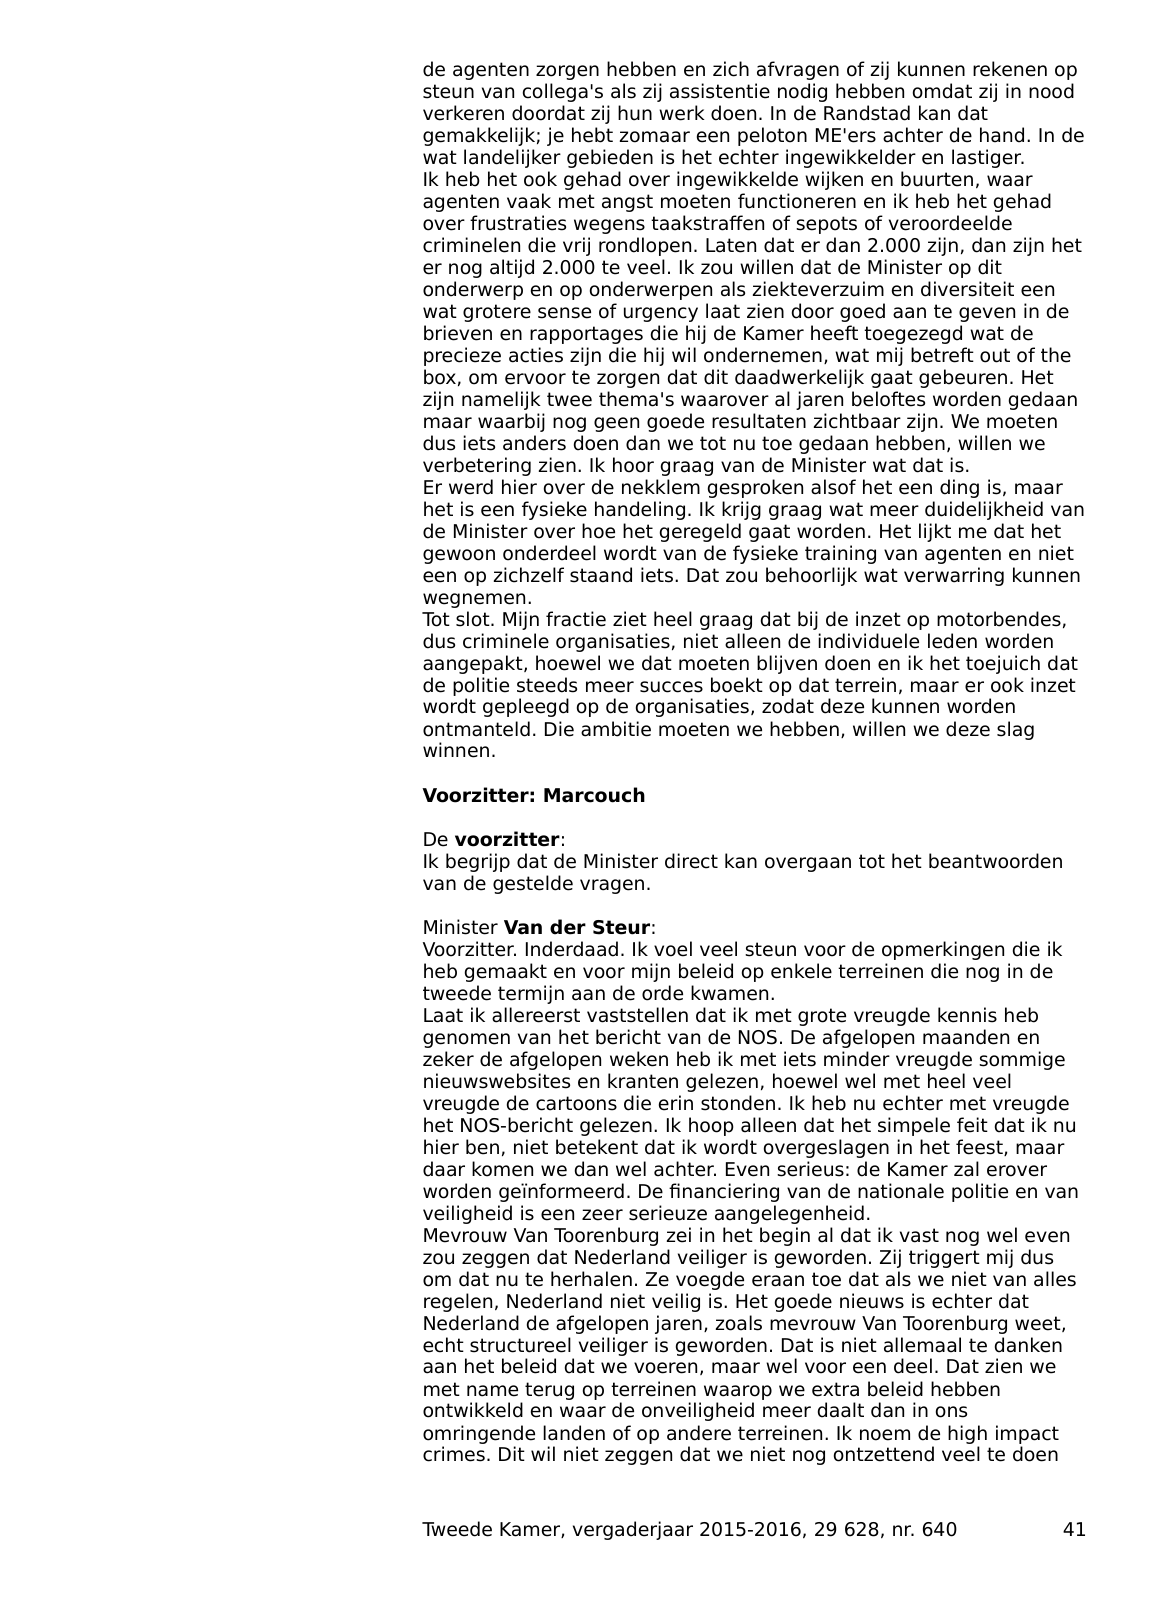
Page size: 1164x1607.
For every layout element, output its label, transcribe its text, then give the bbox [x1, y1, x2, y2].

text Mevrouw Van Toorenburg zei in het begin al dat ik vast nog wel even zou zeggen dat Nederland veiliger is geworden. Zij triggert mij dus om dat nu te herhalen. Ze voegde eraan toe dat als we niet van alles regelen, Nederland niet veilig is. Het goede nieuws is echter dat Nederland de afgelopen jaren, zoals mevrouw Van Toorenburg weet, echt structureel veiliger is geworden. Dat is niet allemaal te danken aan het beleid dat we voeren, maar wel voor een deel. Dat zien we met name terug op terreinen waarop we extra beleid hebben ontwikkeld en waar de onveiligheid meer daalt dan in ons omringende landen of op andere terreinen. Ik noem de high impact crimes. Dit wil niet zeggen dat we niet nog ontzettend veel te doen [422, 1224, 1087, 1466]
text Laat ik allereerst vaststellen dat ik met grote vreugde kennis heb genomen van het bericht van de NOS. De afgelopen maanden en zeker de afgelopen weken heb ik met iets minder vreugde sommige nieuwswebsites en kranten gelezen, hoewel wel met heel veel vreugde de cartoons die erin stonden. Ik heb nu echter met vreugde het NOS-bericht gelezen. Ik hoop alleen dat het simpele feit dat ik nu hier ben, niet betekent dat ik wordt overgeslagen in het feest, maar daar komen we dan wel achter. Even serieus: de Kamer zal erover worden geïnformeerd. De financiering van de nationale politie en van veiligheid is een zeer serieuze aangelegenheid. [422, 1005, 1087, 1224]
subtitle Voorzitter: Marcouch [422, 784, 1087, 807]
text Er werd hier over de nekklem gesproken alsof het een ding is, maar het is een fysieke handeling. Ik krijg graag wat meer duidelijkheid van de Minister over hoe het geregeld gaat worden. Het lijkt me dat het gewoon onderdeel wordt van de fysieke training van agenten en niet een op zichzelf staand iets. Dat zou behoorlijk wat verwarring kunnen wegnemen. [422, 477, 1087, 608]
text Ik begrijp dat de Minister direct kan overgaan tot het beantwoorden van de gestelde vragen. [422, 851, 1087, 895]
text de agenten zorgen hebben en zich afvragen of zij kunnen rekenen op steun van collega's als zij assistentie nodig hebben omdat zij in nood verkeren doordat zij hun werk doen. In de Randstad kan dat gemakkelijk; je hebt zomaar een peloton ME'ers achter de hand. In de wat landelijker gebieden is het echter ingewikkelder en lastiger. [422, 59, 1087, 169]
text De voorzitter: [422, 829, 1087, 851]
text Minister Van der Steur: [422, 917, 1087, 939]
text Tot slot. Mijn fractie ziet heel graag dat bij de inzet op motorbendes, dus criminele organisaties, niet alleen de individuele leden worden aangepakt, hoewel we dat moeten blijven doen en ik het toejuich dat de politie steeds meer succes boekt op dat terrein, maar er ook inzet wordt gepleegd op de organisaties, zodat deze kunnen worden ontmanteld. Die ambitie moeten we hebben, willen we deze slag winnen. [422, 608, 1087, 762]
text Ik heb het ook gehad over ingewikkelde wijken en buurten, waar agenten vaak met angst moeten functioneren en ik heb het gehad over frustraties wegens taakstraffen of sepots of veroordeelde criminelen die vrij rondlopen. Laten dat er dan 2.000 zijn, dan zijn het er nog altijd 2.000 te veel. Ik zou willen dat de Minister op dit onderwerp en op onderwerpen als ziekteverzuim en diversiteit een wat grotere sense of urgency laat zien door goed aan te geven in de brieven en rapportages die hij de Kamer heeft toegezegd wat de precieze acties zijn die hij wil ondernemen, wat mij betreft out of the box, om ervoor te zorgen dat dit daadwerkelijk gaat gebeuren. Het zijn namelijk twee thema's waarover al jaren beloftes worden gedaan maar waarbij nog geen goede resultaten zichtbaar zijn. We moeten dus iets anders doen dan we tot nu toe gedaan hebben, willen we verbetering zien. Ik hoor graag van de Minister wat dat is. [422, 169, 1087, 477]
text Voorzitter. Inderdaad. Ik voel veel steun voor de opmerkingen die ik heb gemaakt en voor mijn beleid op enkele terreinen die nog in de tweede termijn aan de orde kwamen. [422, 939, 1087, 1005]
